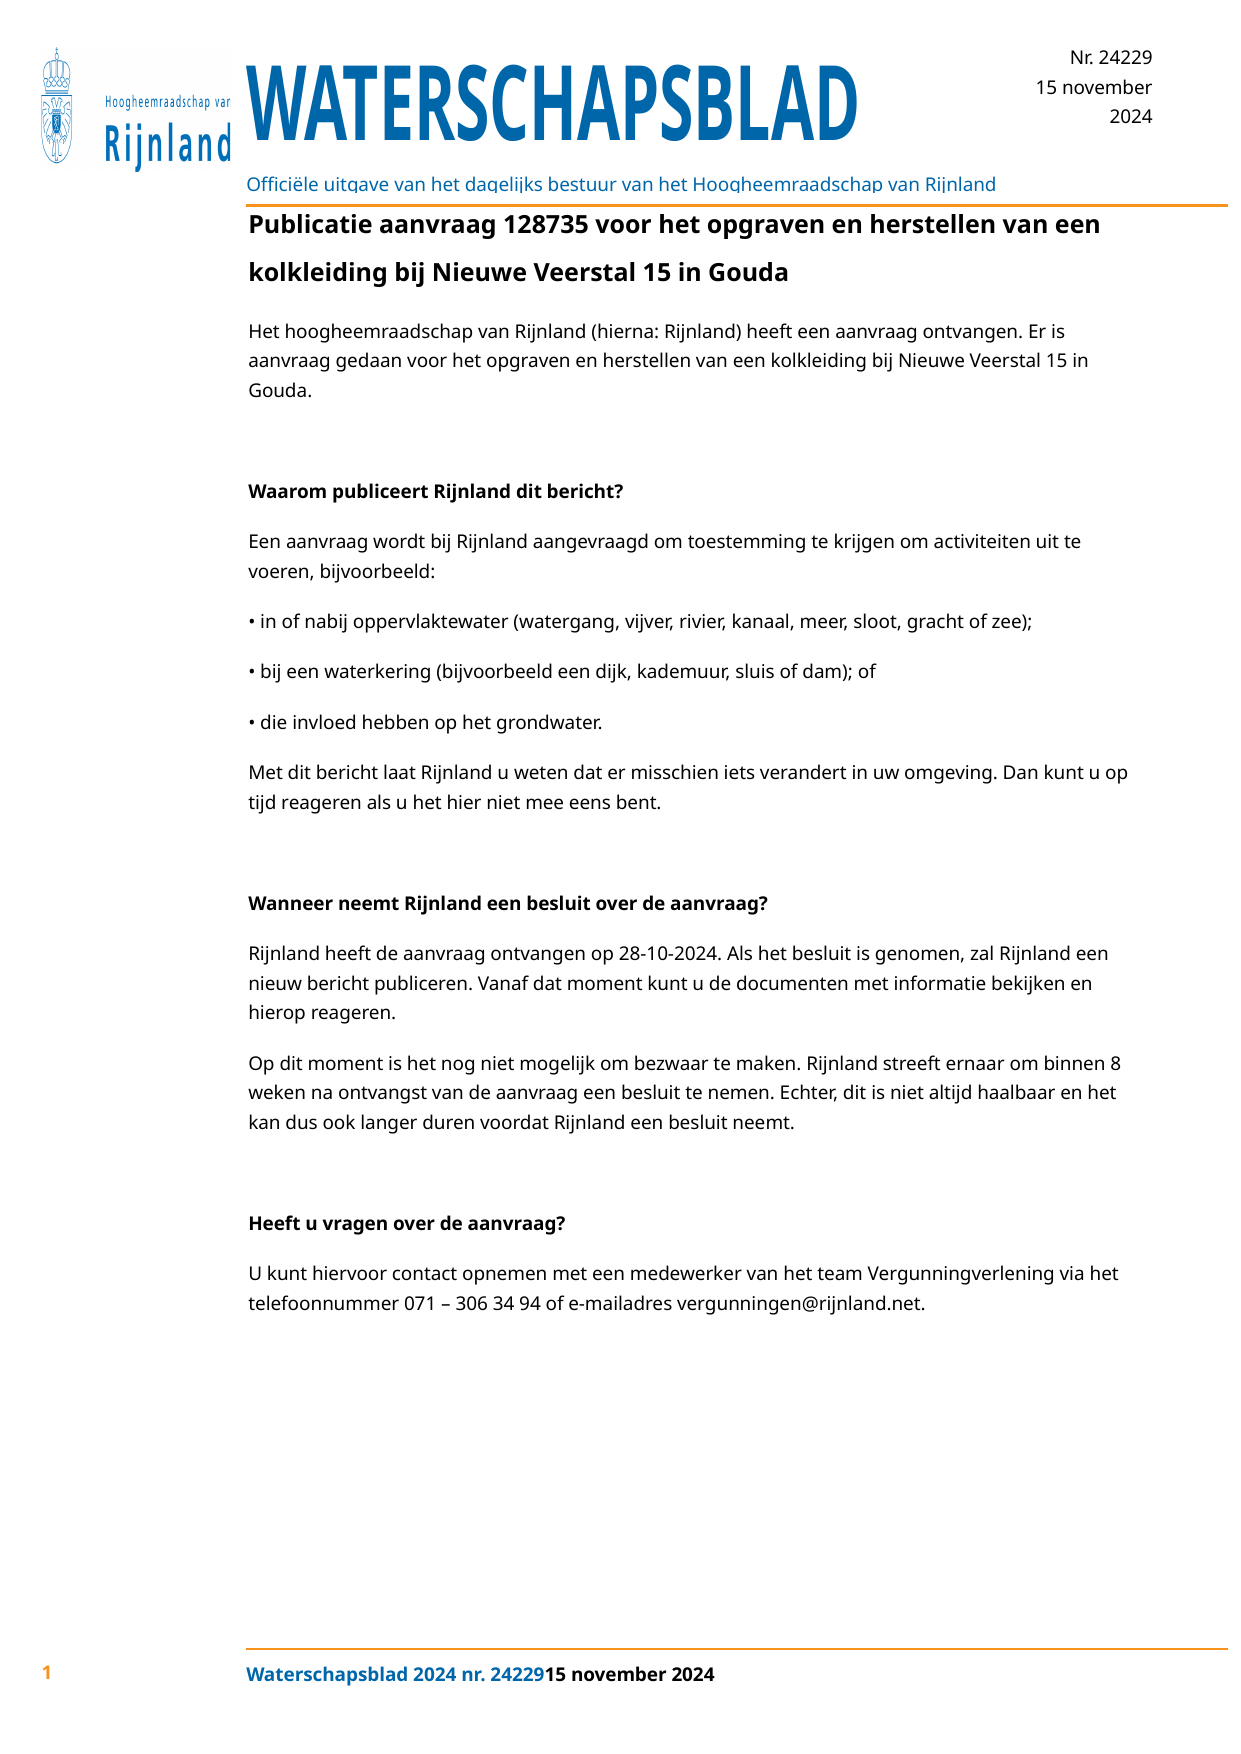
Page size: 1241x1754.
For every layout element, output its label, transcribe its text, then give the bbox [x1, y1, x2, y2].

text Het hoogheemraadschap van Rijnland (hierna: Rijnland) heeft een aanvraag ontvangen. Er is aanvraag gedaan voor het opgraven en herstellen van een kolkleiding bij Nieuwe Veerstal 15 in Gouda. [248, 318, 1152, 403]
text Op dit moment is het nog niet mogelijk om bezwaar te maken. Rijnland streeft ernaar om binnen 8 weken na ontvangst van de aanvraag een besluit te nemen. Echter, dit is niet altijd haalbaar en het kan dus ook langer duren voordat Rijnland een besluit neemt. [248, 1050, 1152, 1135]
text Publicatie aanvraag 128735 voor het opgraven en herstellen van een kolkleiding bij Nieuwe Veerstal 15 in Gouda [248, 207, 1152, 288]
picture [41, 47, 231, 172]
text • die invloed hebben op het grondwater. [248, 709, 1152, 735]
text Heeft u vragen over de aanvraag? [248, 1210, 1152, 1236]
text Rijnland heeft de aanvraag ontvangen op 28-10-2024. Als het besluit is genomen, zal Rijnland een nieuw bericht publiceren. Vanaf dat moment kunt u de documenten met informatie bekijken en hierop reageren. [248, 940, 1152, 1025]
text Een aanvraag wordt bij Rijnland aangevraagd om toestemming te krijgen om activiteiten uit te voeren, bijvoorbeeld: [248, 528, 1152, 584]
text • in of nabij oppervlaktewater (watergang, vijver, rivier, kanaal, meer, sloot, gracht of zee); [248, 608, 1152, 634]
text • bij een waterkering (bijvoorbeeld een dijk, kademuur, sluis of dam); of [248, 659, 1152, 684]
text Waarom publiceert Rijnland dit bericht? [248, 478, 1152, 504]
text Wanneer neemt Rijnland een besluit over de aanvraag? [248, 890, 1152, 916]
text Met dit bericht laat Rijnland u weten dat er misschien iets verandert in uw omgeving. Dan kunt u op tijd reageren als u het hier niet mee eens bent. [248, 759, 1152, 815]
text U kunt hiervoor contact opnemen met een medewerker van het team Vergunningverlening via het telefoonnummer 071 – 306 34 94 of e-mailadres vergunningen@rijnland.net. [248, 1260, 1152, 1316]
